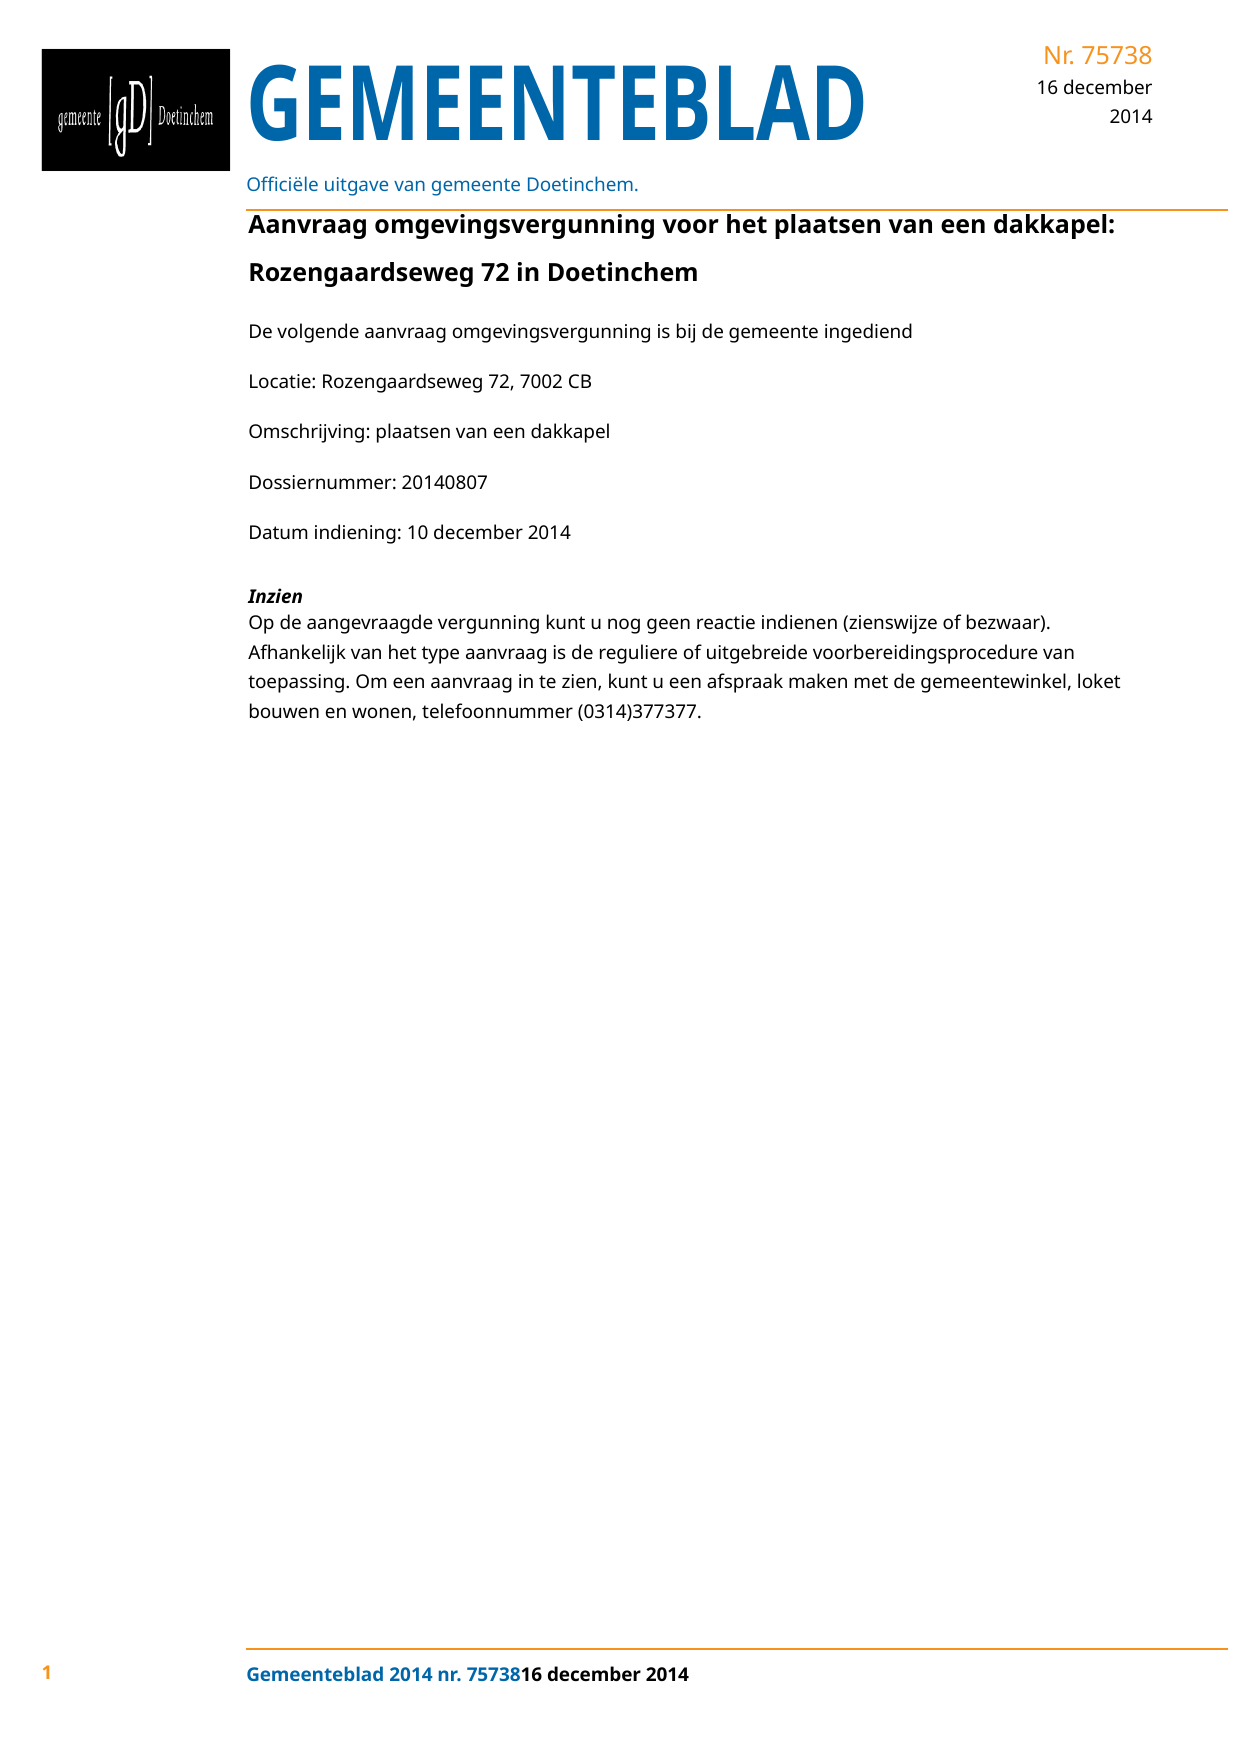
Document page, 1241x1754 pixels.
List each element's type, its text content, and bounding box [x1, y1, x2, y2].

text Aanvraag omgevingsvergunning voor het plaatsen van een dakkapel: Rozengaardseweg 72 in Doetinchem [248, 211, 1152, 288]
text Locatie: Rozengaardseweg 72, 7002 CB [248, 368, 1152, 394]
text Inzien [248, 583, 1152, 609]
text Dossiernummer: 20140807 [248, 469, 1152, 495]
text Omschrijving: plaatsen van een dakkapel [248, 419, 1152, 444]
picture [41, 47, 231, 172]
text Op de aangevraagde vergunning kunt u nog geen reactie indienen (zienswijze of bezwaar). Afhankelijk van het type aanvraag is de reguliere of uitgebreide voorbereidingsprocedure van toepassing. Om een aanvraag in te zien, kunt u een afspraak maken met de gemeentewinkel, loket bouwen en wonen, telefoonnummer (0314)377377. [248, 609, 1152, 724]
text Datum indiening: 10 december 2014 [248, 519, 1152, 545]
text De volgende aanvraag omgevingsvergunning is bij de gemeente ingediend [248, 318, 1152, 344]
